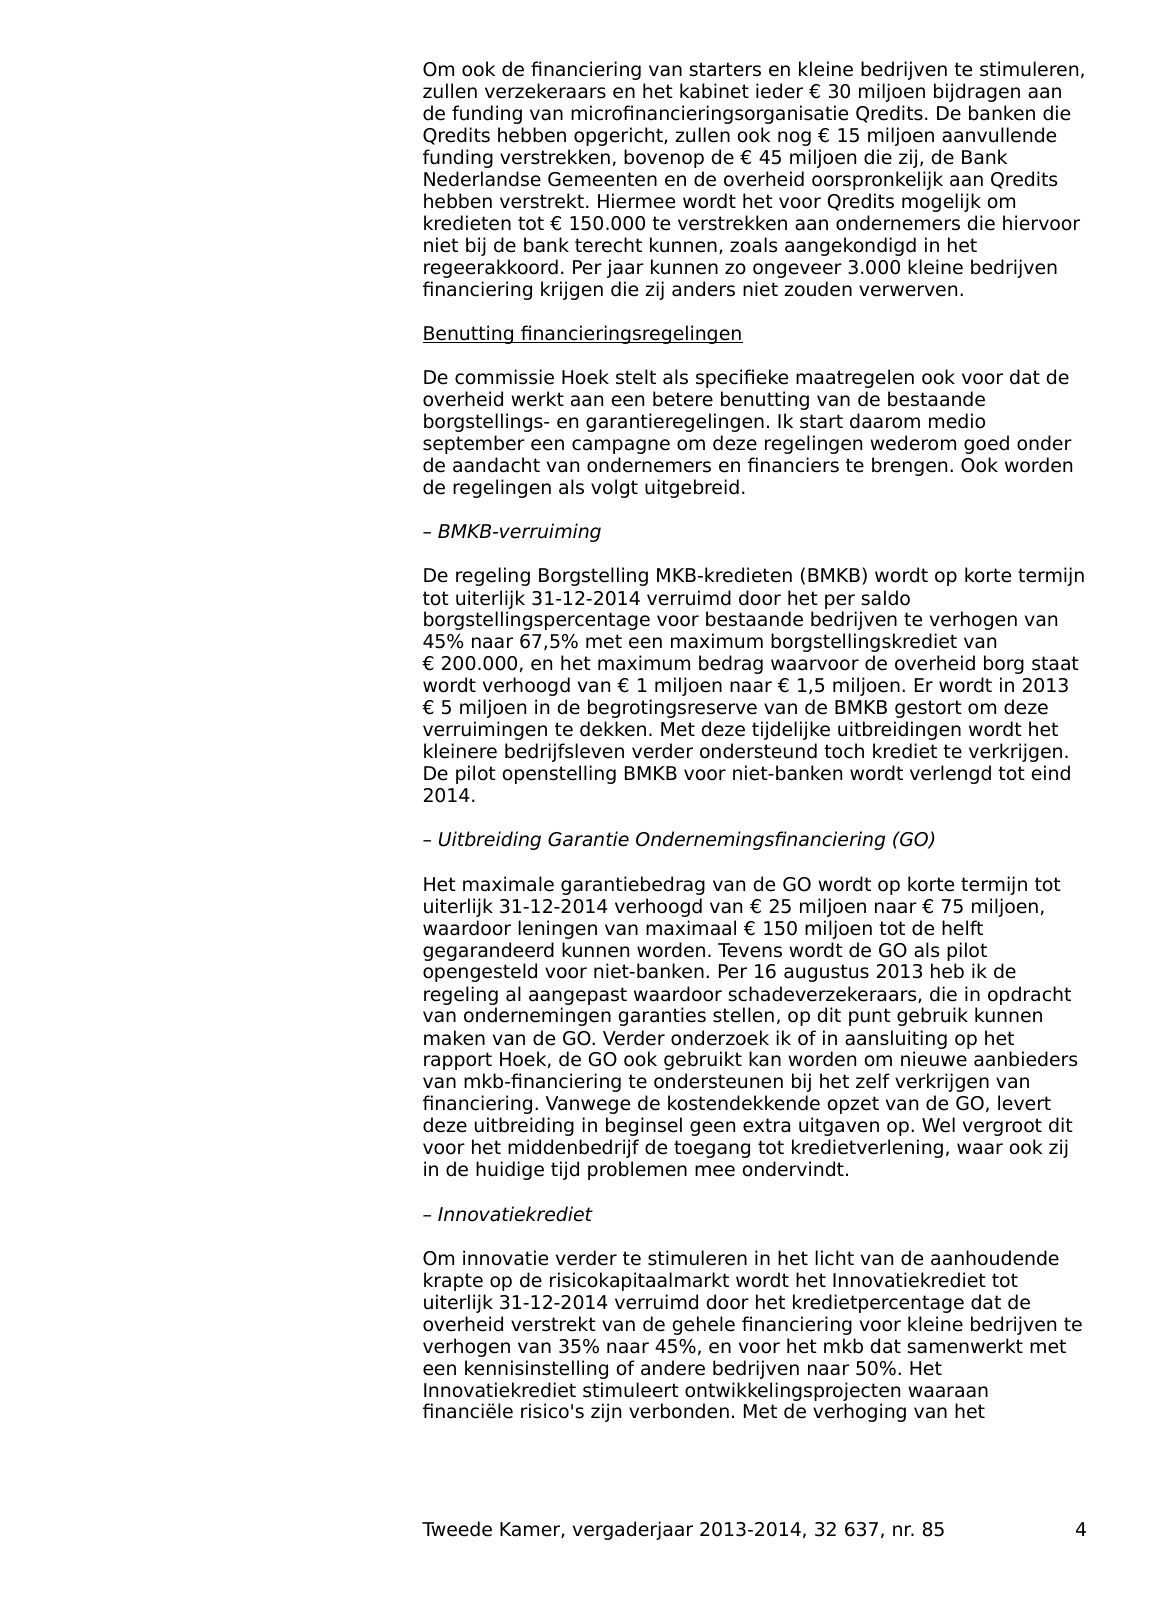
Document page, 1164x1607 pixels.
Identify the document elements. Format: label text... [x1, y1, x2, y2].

text Om ook de financiering van starters en kleine bedrijven te stimuleren, zullen verzekeraars en het kabinet ieder € 30 miljoen bijdragen aan de funding van microfinancieringsorganisatie Qredits. De banken die Qredits hebben opgericht, zullen ook nog € 15 miljoen aanvullende funding verstrekken, bovenop de € 45 miljoen die zij, de Bank Nederlandse Gemeenten en de overheid oorspronkelijk aan Qredits hebben verstrekt. Hiermee wordt het voor Qredits mogelijk om kredieten tot € 150.000 te verstrekken aan ondernemers die hiervoor niet bij de bank terecht kunnen, zoals aangekondigd in het regeerakkoord. Per jaar kunnen zo ongeveer 3.000 kleine bedrijven financiering krijgen die zij anders niet zouden verwerven. [422, 59, 1087, 301]
subtitle – Innovatiekrediet [422, 1203, 1087, 1225]
subtitle Benutting financieringsregelingen [422, 323, 1087, 345]
text De regeling Borgstelling MKB-kredieten (BMKB) wordt op korte termijn tot uiterlijk 31-12-2014 verruimd door het per saldo borgstellingspercentage voor bestaande bedrijven te verhogen van 45% naar 67,5% met een maximum borgstellingskrediet van € 200.000, en het maximum bedrag waarvoor de overheid borg staat wordt verhoogd van € 1 miljoen naar € 1,5 miljoen. Er wordt in 2013 € 5 miljoen in de begrotingsreserve van de BMKB gestort om deze verruimingen te dekken. Met deze tijdelijke uitbreidingen wordt het kleinere bedrijfsleven verder ondersteund toch krediet te verkrijgen. De pilot openstelling BMKB voor niet-banken wordt verlengd tot eind 2014. [422, 565, 1087, 807]
text Om innovatie verder te stimuleren in het licht van de aanhoudende krapte op de risicokapitaalmarkt wordt het Innovatiekrediet tot uiterlijk 31-12-2014 verruimd door het kredietpercentage dat de overheid verstrekt van de gehele financiering voor kleine bedrijven te verhogen van 35% naar 45%, en voor het mkb dat samenwerkt met een kennisinstelling of andere bedrijven naar 50%. Het Innovatiekrediet stimuleert ontwikkelingsprojecten waaraan financiële risico's zijn verbonden. Met de verhoging van het [422, 1248, 1087, 1423]
subtitle – BMKB-verruiming [422, 521, 1087, 543]
text De commissie Hoek stelt als specifieke maatregelen ook voor dat de overheid werkt aan een betere benutting van de bestaande borgstellings- en garantieregelingen. Ik start daarom medio september een campagne om deze regelingen wederom goed onder de aandacht van ondernemers en financiers te brengen. Ook worden de regelingen als volgt uitgebreid. [422, 367, 1087, 499]
subtitle – Uitbreiding Garantie Ondernemingsfinanciering (GO) [422, 829, 1087, 851]
text Het maximale garantiebedrag van de GO wordt op korte termijn tot uiterlijk 31-12-2014 verhoogd van € 25 miljoen naar € 75 miljoen, waardoor leningen van maximaal € 150 miljoen tot de helft gegarandeerd kunnen worden. Tevens wordt de GO als pilot opengesteld voor niet-banken. Per 16 augustus 2013 heb ik de regeling al aangepast waardoor schadeverzekeraars, die in opdracht van ondernemingen garanties stellen, op dit punt gebruik kunnen maken van de GO. Verder onderzoek ik of in aansluiting op het rapport Hoek, de GO ook gebruikt kan worden om nieuwe aanbieders van mkb-financiering te ondersteunen bij het zelf verkrijgen van financiering. Vanwege de kostendekkende opzet van de GO, levert deze uitbreiding in beginsel geen extra uitgaven op. Wel vergroot dit voor het middenbedrijf de toegang tot kredietverlening, waar ook zij in de huidige tijd problemen mee ondervindt. [422, 873, 1087, 1181]
